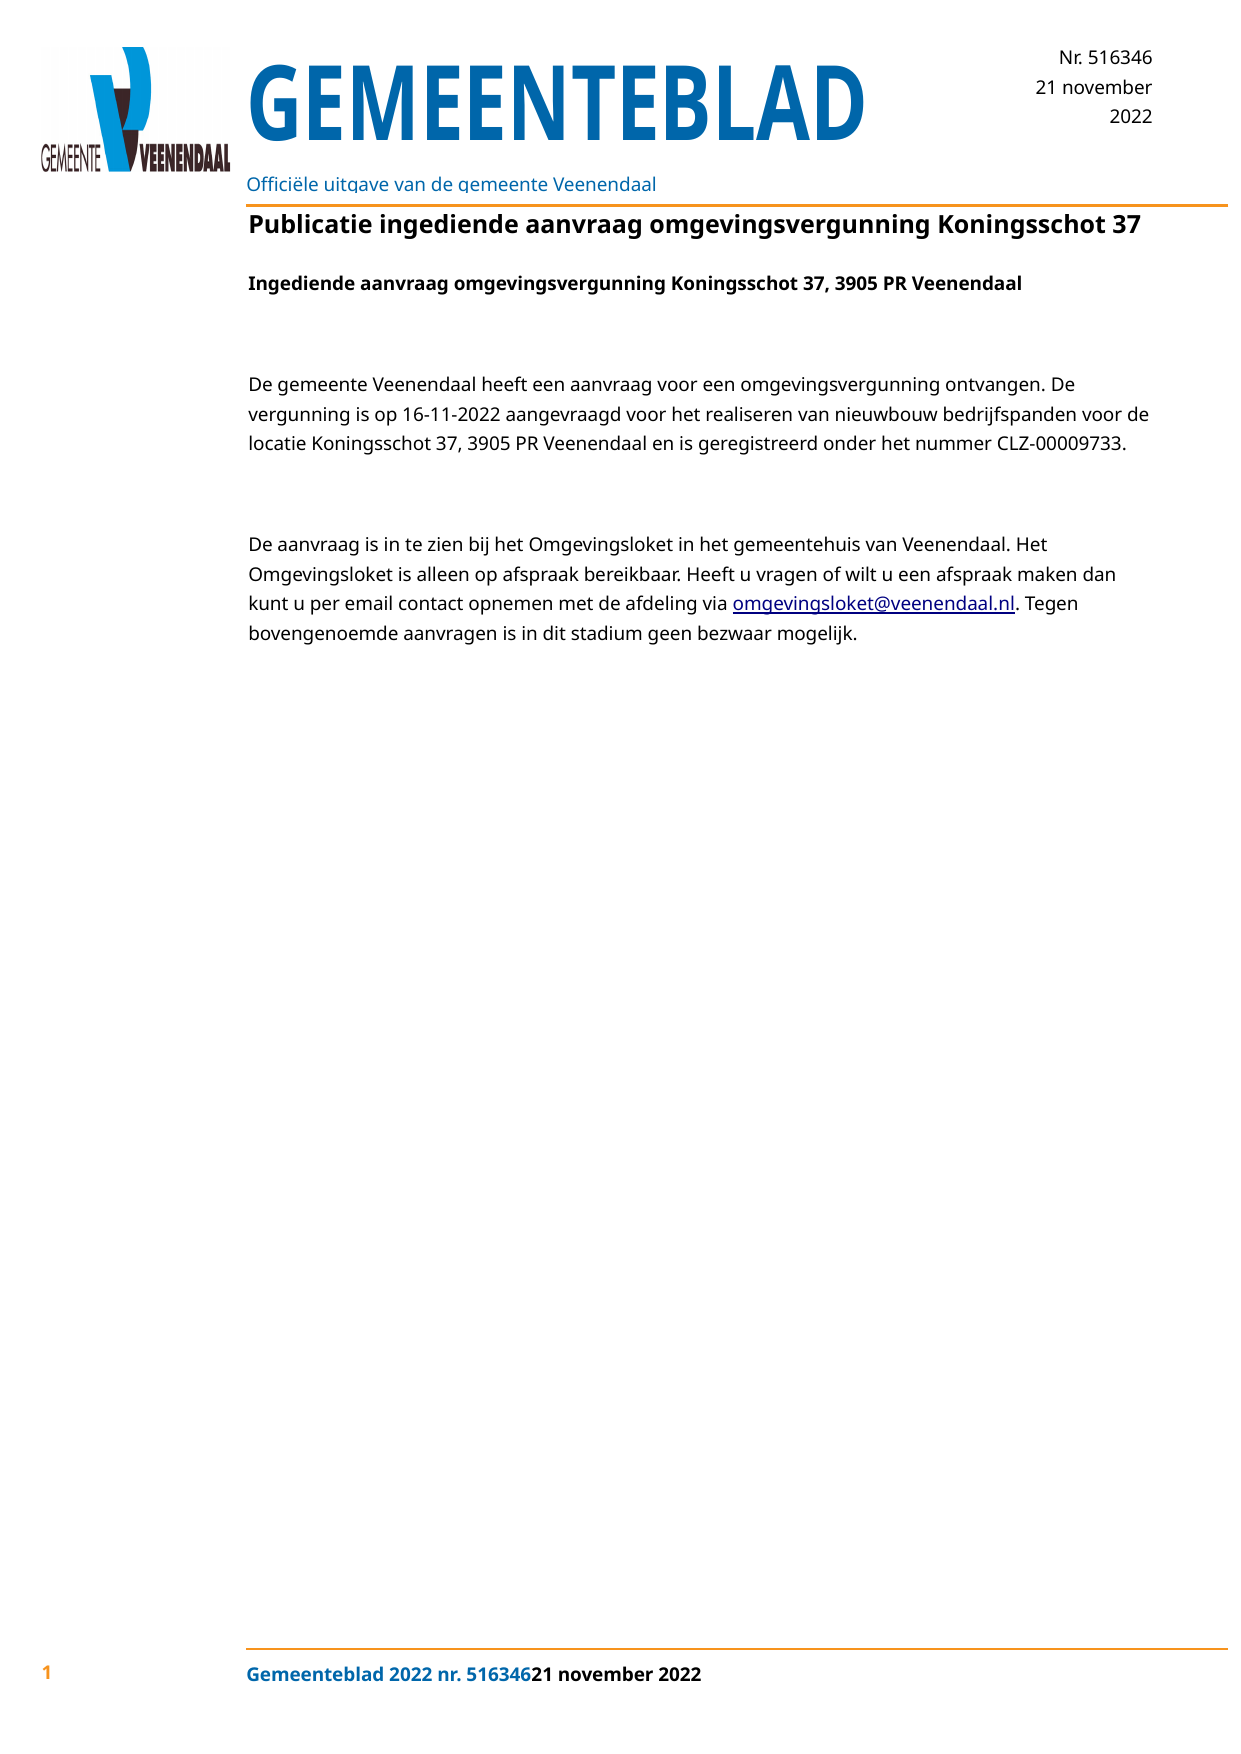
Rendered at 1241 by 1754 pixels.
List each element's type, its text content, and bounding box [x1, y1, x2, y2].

text Ingediende aanvraag omgevingsvergunning Koningsschot 37, 3905 PR Veenendaal [248, 270, 1152, 296]
text De aanvraag is in te zien bij het Omgevingsloket in het gemeentehuis van Veenendaal. Het Omgevingsloket is alleen op afspraak bereikbaar. Heeft u vragen of wilt u een afspraak maken dan kunt u per email contact opnemen met de afdeling via omgevingsloket@veenendaal.nl. Tegen bovengenoemde aanvragen is in dit stadium geen bezwaar mogelijk. [248, 531, 1152, 646]
picture [123, 47, 231, 172]
text De gemeente Veenendaal heeft een aanvraag voor een omgevingsvergunning ontvangen. De vergunning is op 16-11-2022 aangevraagd voor het realiseren van nieuwbouw bedrijfspanden voor de locatie Koningsschot 37, 3905 PR Veenendaal en is geregistreerd onder het nummer CLZ-00009733. [248, 371, 1152, 456]
text Publicatie ingediende aanvraag omgevingsvergunning Koningsschot 37 [248, 207, 1152, 241]
picture [41, 47, 130, 172]
